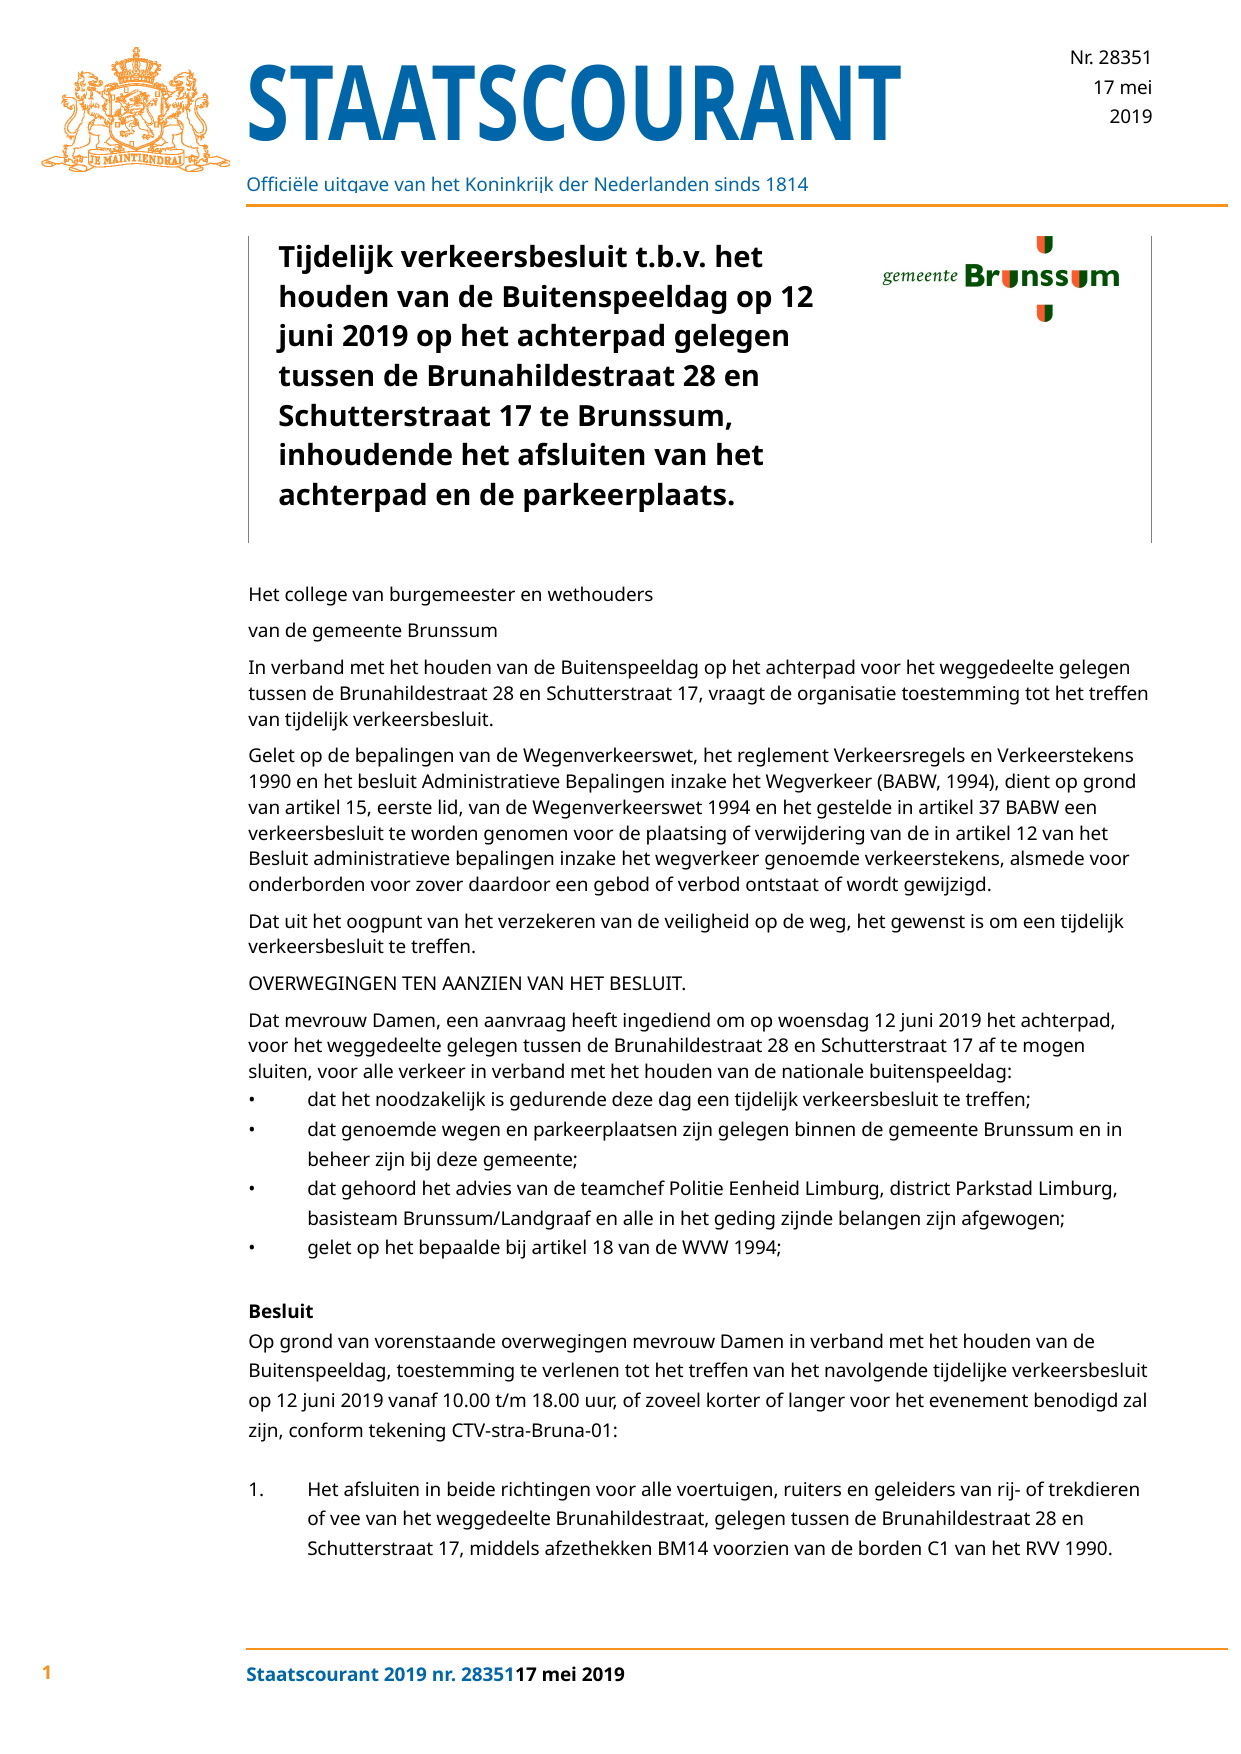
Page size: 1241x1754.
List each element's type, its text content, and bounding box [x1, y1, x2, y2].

list Het afsluiten in beide richtingen voor alle voertuigen, ruiters en geleiders van rij- of trekdieren of vee van het weggedeelte Brunahildestraat, gelegen tussen de Brunahildestraat 28 en Schutterstraat 17, middels afzethekken BM14 voorzien van de borden C1 van het RVV 1990. [248, 1476, 1152, 1561]
text Dat mevrouw Damen, een aanvraag heeft ingediend om op woensdag 12 juni 2019 het achterpad, voor het weggedeelte gelegen tussen de Brunahildestraat 28 en Schutterstraat 17 af te mogen sluiten, voor alle verkeer in verband met het houden van de nationale buitenspeeldag: [248, 1007, 1152, 1084]
text Besluit [248, 1298, 1152, 1324]
text Op grond van vorenstaande overwegingen mevrouw Damen in verband met het houden van de Buitenspeeldag, toestemming te verlenen tot het treffen van het navolgende tijdelijke verkeersbesluit op 12 juni 2019 vanaf 10.00 t/m 18.00 uur, of zoveel korter of langer voor het evenement benodigd zal zijn, conform tekening CTV-stra-Bruna-01: [248, 1328, 1152, 1443]
list dat gehoord het advies van de teamchef Politie Eenheid Limburg, district Parkstad Limburg, basisteam Brunssum/Landgraaf en alle in het geding zijnde belangen zijn afgewogen; [248, 1175, 1152, 1231]
text Gelet op de bepalingen van de Wegenverkeerswet, het reglement Verkeersregels en Verkeerstekens 1990 en het besluit Administratieve Bepalingen inzake het Wegverkeer (BABW, 1994), dient op grond van artikel 15, eerste lid, van de Wegenverkeerswet 1994 en het gestelde in artikel 37 BABW een verkeersbesluit te worden genomen voor de plaatsing of verwijdering van de in artikel 12 van het Besluit administratieve bepalingen inzake het wegverkeer genoemde verkeerstekens, alsmede voor onderborden voor zover daardoor een gebod of verbod ontstaat of wordt gewijzigd. [248, 742, 1152, 897]
text OVERWEGINGEN TEN AANZIEN VAN HET BESLUIT. [248, 970, 1152, 996]
picture [41, 47, 231, 172]
list dat het noodzakelijk is gedurende deze dag een tijdelijk verkeersbesluit te treffen; [248, 1087, 1152, 1112]
table_header [850, 236, 1151, 543]
table_header Tijdelijk verkeersbesluit t.b.v. het houden van de Buitenspeeldag op 12 juni 2019 op het achterpad gelegen tussen de Brunahildestraat 28 en Schutterstraat 17 te Brunssum, inhoudende het afsluiten van het achterpad en de parkeerplaats. [249, 236, 850, 543]
list gelet op het bepaalde bij artikel 18 van de WVW 1994; [248, 1234, 1152, 1260]
picture [882, 236, 1119, 322]
text In verband met het houden van de Buitenspeeldag op het achterpad voor het weggedeelte gelegen tussen de Brunahildestraat 28 en Schutterstraat 17, vraagt de organisatie toestemming tot het treffen van tijdelijk verkeersbesluit. [248, 654, 1152, 732]
list dat genoemde wegen en parkeerplaatsen zijn gelegen binnen de gemeente Brunssum en in beheer zijn bij deze gemeente; [248, 1116, 1152, 1172]
text Dat uit het oogpunt van het verzekeren van de veiligheid op de weg, het gewenst is om een tijdelijk verkeersbesluit te treffen. [248, 908, 1152, 959]
text van de gemeente Brunssum [248, 618, 1152, 643]
text Het college van burgemeester en wethouders [248, 581, 1152, 607]
